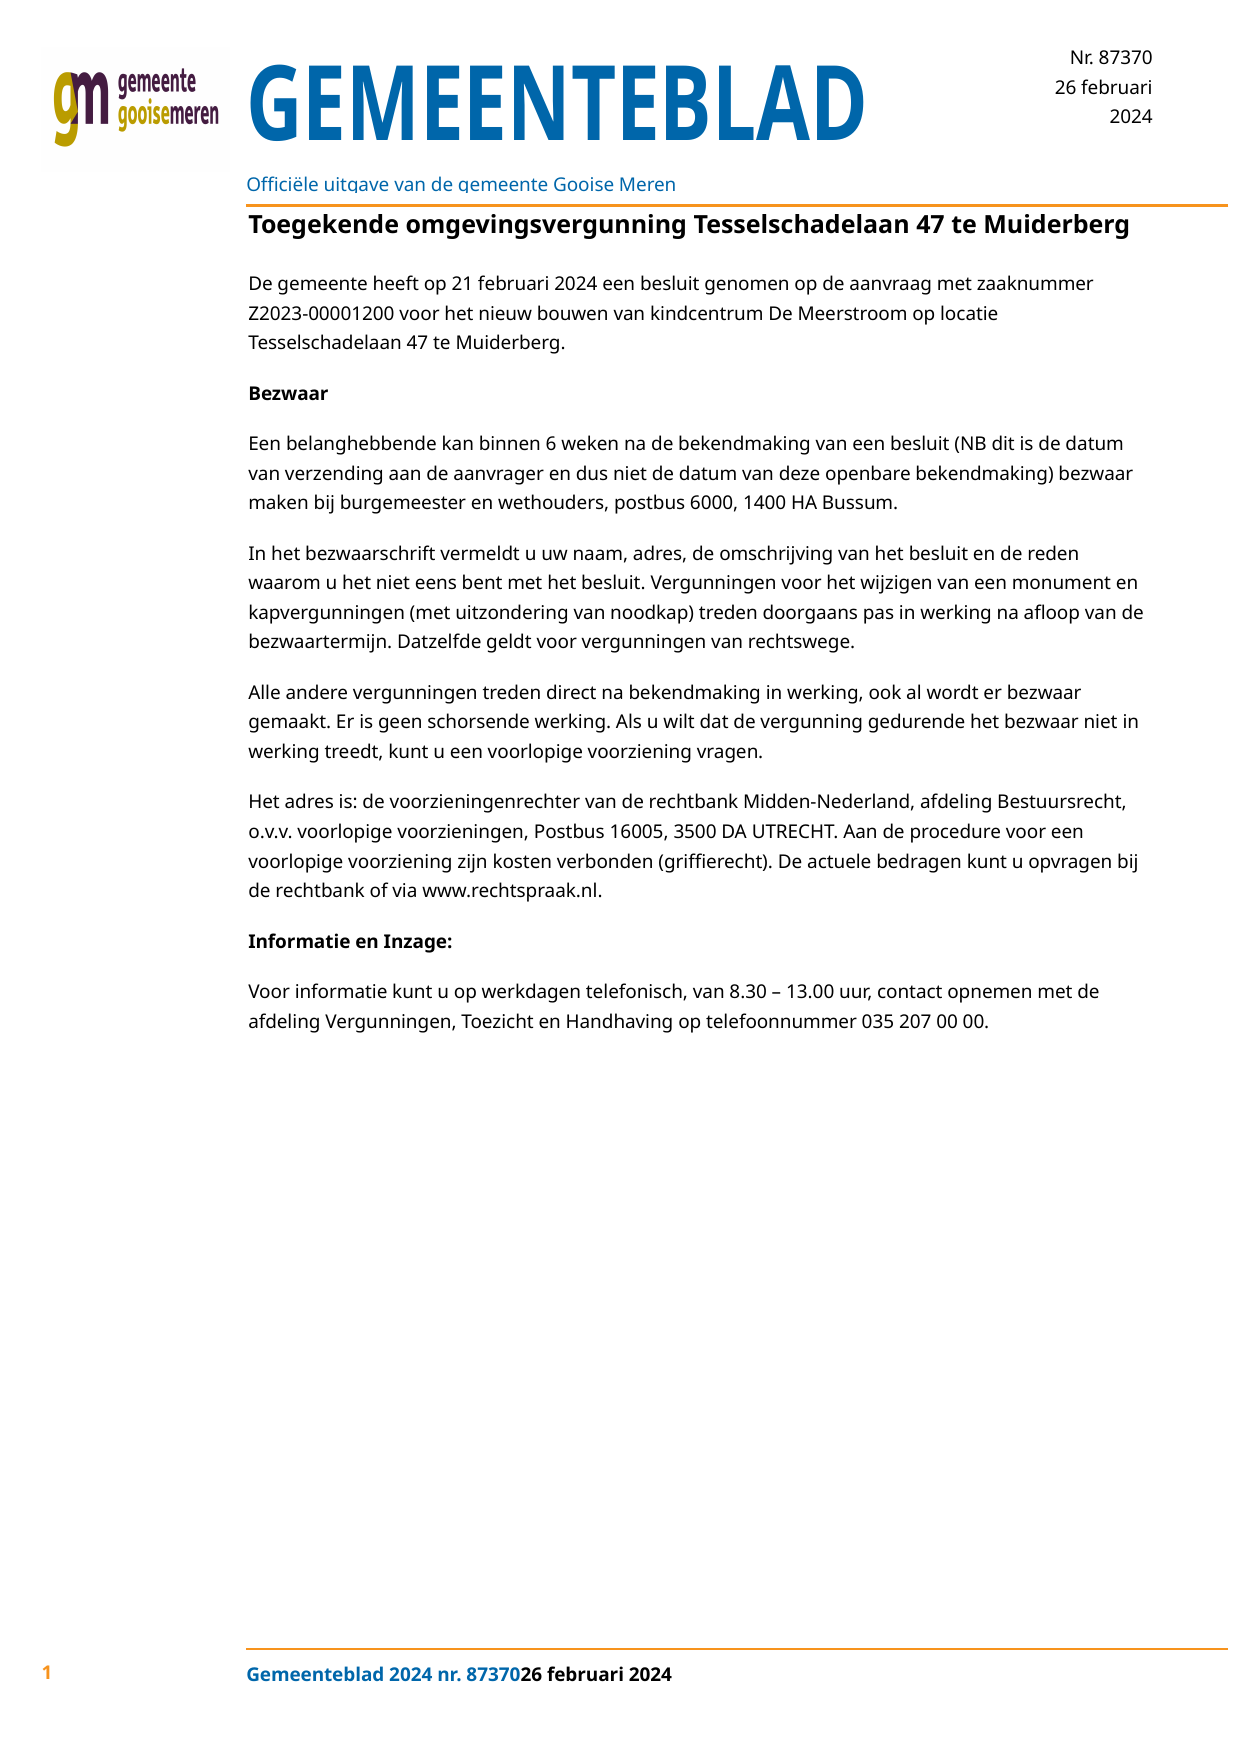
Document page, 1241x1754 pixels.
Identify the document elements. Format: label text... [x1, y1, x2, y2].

picture [41, 47, 231, 172]
text Toegekende omgevingsvergunning Tesselschadelaan 47 te Muiderberg [248, 207, 1152, 241]
text Informatie en Inzage: [248, 928, 1152, 953]
text Een belanghebbende kan binnen 6 weken na de bekendmaking van een besluit (NB dit is de datum van verzending aan de aanvrager en dus niet de datum van deze openbare bekendmaking) bezwaar maken bij burgemeester en wethouders, postbus 6000, 1400 HA Bussum. [248, 430, 1152, 515]
text Het adres is: de voorzieningenrechter van de rechtbank Midden-Nederland, afdeling Bestuursrecht, o.v.v. voorlopige voorzieningen, Postbus 16005, 3500 DA UTRECHT. Aan de procedure voor een voorlopige voorziening zijn kosten verbonden (griffierecht). De actuele bedragen kunt u opvragen bij de rechtbank of via www.rechtspraak.nl. [248, 789, 1152, 903]
text De gemeente heeft op 21 februari 2024 een besluit genomen op de aanvraag met zaaknummer Z2023-00001200 voor het nieuw bouwen van kindcentrum De Meerstroom op locatie Tesselschadelaan 47 te Muiderberg. [248, 270, 1152, 355]
text In het bezwaarschrift vermeldt u uw naam, adres, de omschrijving van het besluit en de reden waarom u het niet eens bent met het besluit. Vergunningen voor het wijzigen van een monument en kapvergunningen (met uitzondering van noodkap) treden doorgaans pas in werking na afloop van de bezwaartermijn. Datzelfde geldt voor vergunningen van rechtswege. [248, 540, 1152, 654]
text Voor informatie kunt u op werkdagen telefonisch, van 8.30 – 13.00 uur, contact opnemen met de afdeling Vergunningen, Toezicht en Handhaving op telefoonnummer 035 207 00 00. [248, 978, 1152, 1033]
text Alle andere vergunningen treden direct na bekendmaking in werking, ook al wordt er bezwaar gemaakt. Er is geen schorsende werking. Als u wilt dat de vergunning gedurende het bezwaar niet in werking treedt, kunt u een voorlopige voorziening vragen. [248, 679, 1152, 764]
text Bezwaar [248, 380, 1152, 406]
